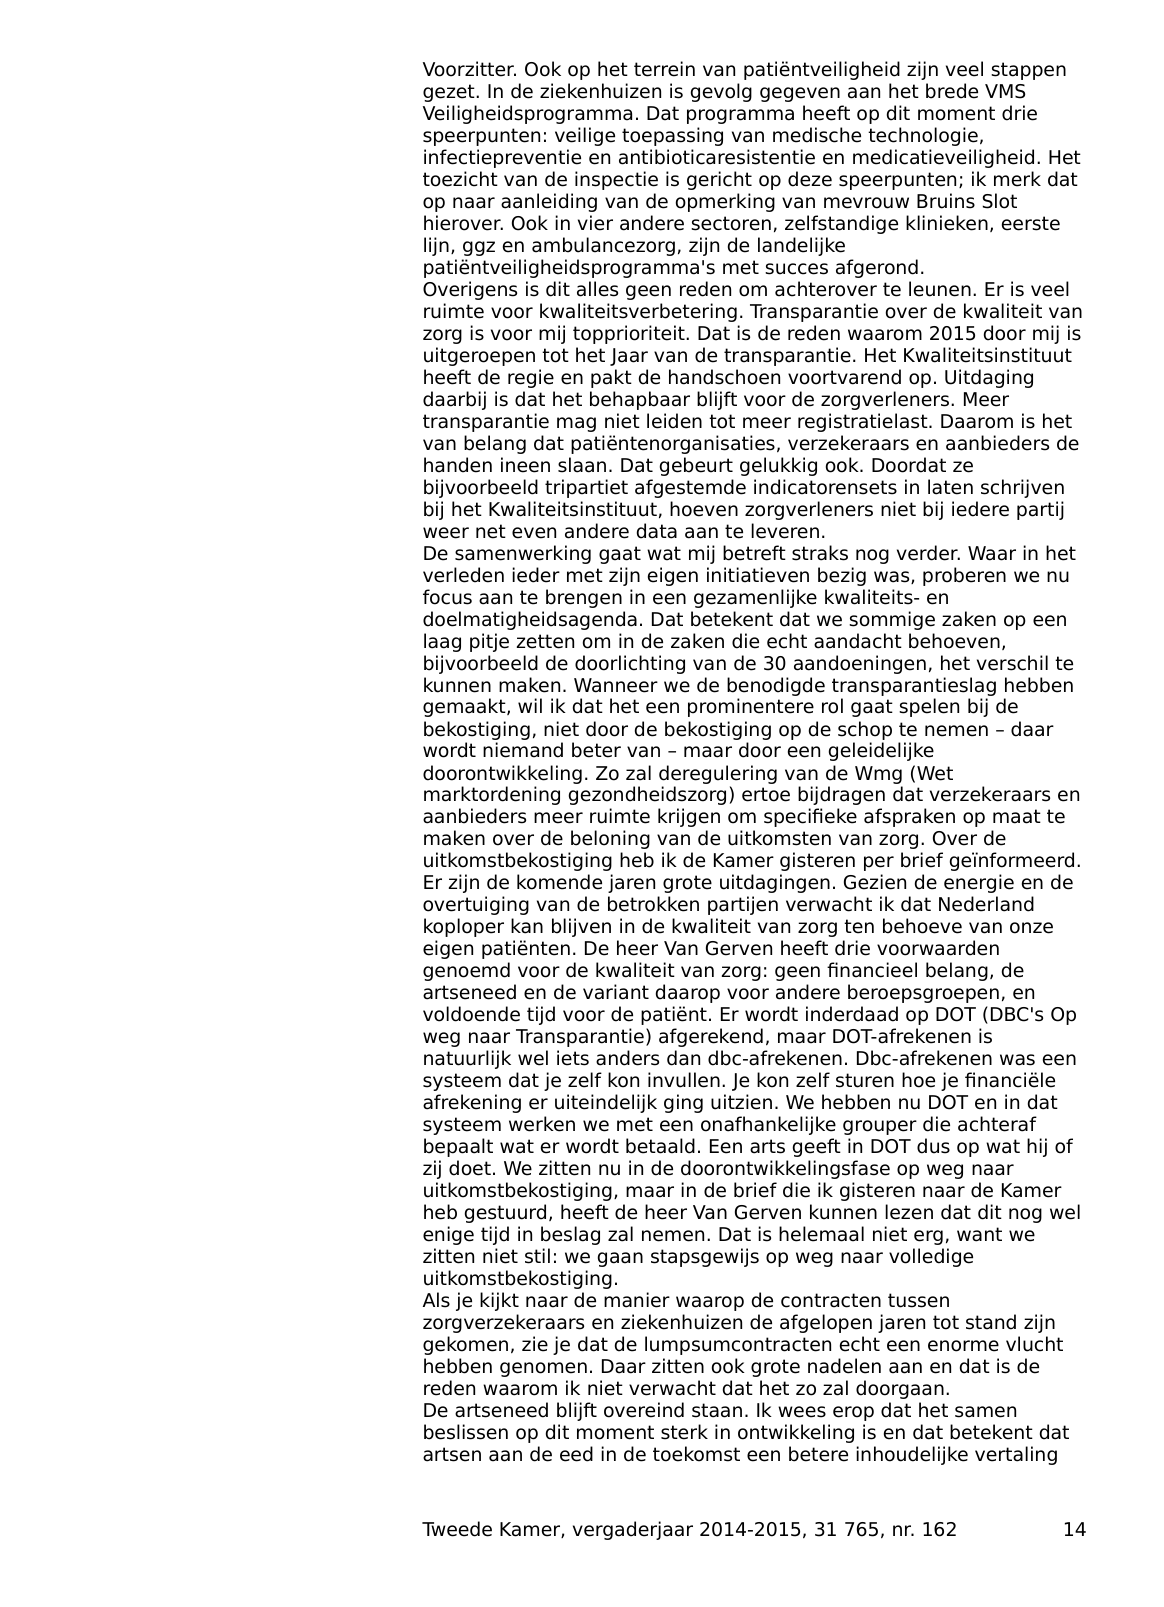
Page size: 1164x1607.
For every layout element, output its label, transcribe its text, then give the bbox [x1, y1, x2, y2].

text Als je kijkt naar de manier waarop de contracten tussen zorgverzekeraars en ziekenhuizen de afgelopen jaren tot stand zijn gekomen, zie je dat de lumpsumcontracten echt een enorme vlucht hebben genomen. Daar zitten ook grote nadelen aan en dat is de reden waarom ik niet verwacht dat het zo zal doorgaan. [422, 1290, 1087, 1400]
text Overigens is dit alles geen reden om achterover te leunen. Er is veel ruimte voor kwaliteitsverbetering. Transparantie over de kwaliteit van zorg is voor mij topprioriteit. Dat is de reden waarom 2015 door mij is uitgeroepen tot het Jaar van de transparantie. Het Kwaliteitsinstituut heeft de regie en pakt de handschoen voortvarend op. Uitdaging daarbij is dat het behapbaar blijft voor de zorgverleners. Meer transparantie mag niet leiden tot meer registratielast. Daarom is het van belang dat patiëntenorganisaties, verzekeraars en aanbieders de handen ineen slaan. Dat gebeurt gelukkig ook. Doordat ze bijvoorbeeld tripartiet afgestemde indicatorensets in laten schrijven bij het Kwaliteitsinstituut, hoeven zorgverleners niet bij iedere partij weer net even andere data aan te leveren. [422, 279, 1087, 543]
text De artseneed blijft overeind staan. Ik wees erop dat het samen beslissen op dit moment sterk in ontwikkeling is en dat betekent dat artsen aan de eed in de toekomst een betere inhoudelijke vertaling [422, 1400, 1087, 1466]
text Voorzitter. Ook op het terrein van patiëntveiligheid zijn veel stappen gezet. In de ziekenhuizen is gevolg gegeven aan het brede VMS Veiligheidsprogramma. Dat programma heeft op dit moment drie speerpunten: veilige toepassing van medische technologie, infectiepreventie en antibioticaresistentie en medicatieveiligheid. Het toezicht van de inspectie is gericht op deze speerpunten; ik merk dat op naar aanleiding van de opmerking van mevrouw Bruins Slot hierover. Ook in vier andere sectoren, zelfstandige klinieken, eerste lijn, ggz en ambulancezorg, zijn de landelijke patiëntveiligheidsprogramma's met succes afgerond. [422, 59, 1087, 279]
text De samenwerking gaat wat mij betreft straks nog verder. Waar in het verleden ieder met zijn eigen initiatieven bezig was, proberen we nu focus aan te brengen in een gezamenlijke kwaliteits- en doelmatigheidsagenda. Dat betekent dat we sommige zaken op een laag pitje zetten om in de zaken die echt aandacht behoeven, bijvoorbeeld de doorlichting van de 30 aandoeningen, het verschil te kunnen maken. Wanneer we de benodigde transparantieslag hebben gemaakt, wil ik dat het een prominentere rol gaat spelen bij de bekostiging, niet door de bekostiging op de schop te nemen – daar wordt niemand beter van – maar door een geleidelijke doorontwikkeling. Zo zal deregulering van de Wmg (Wet marktordening gezondheidszorg) ertoe bijdragen dat verzekeraars en aanbieders meer ruimte krijgen om specifieke afspraken op maat te maken over de beloning van de uitkomsten van zorg. Over de uitkomstbekostiging heb ik de Kamer gisteren per brief geïnformeerd. [422, 543, 1087, 872]
text Er zijn de komende jaren grote uitdagingen. Gezien de energie en de overtuiging van de betrokken partijen verwacht ik dat Nederland koploper kan blijven in de kwaliteit van zorg ten behoeve van onze eigen patiënten. De heer Van Gerven heeft drie voorwaarden genoemd voor de kwaliteit van zorg: geen financieel belang, de artseneed en de variant daarop voor andere beroepsgroepen, en voldoende tijd voor de patiënt. Er wordt inderdaad op DOT (DBC's Op weg naar Transparantie) afgerekend, maar DOT-afrekenen is natuurlijk wel iets anders dan dbc-afrekenen. Dbc-afrekenen was een systeem dat je zelf kon invullen. Je kon zelf sturen hoe je financiële afrekening er uiteindelijk ging uitzien. We hebben nu DOT en in dat systeem werken we met een onafhankelijke grouper die achteraf bepaalt wat er wordt betaald. Een arts geeft in DOT dus op wat hij of zij doet. We zitten nu in de doorontwikkelingsfase op weg naar uitkomstbekostiging, maar in de brief die ik gisteren naar de Kamer heb gestuurd, heeft de heer Van Gerven kunnen lezen dat dit nog wel enige tijd in beslag zal nemen. Dat is helemaal niet erg, want we zitten niet stil: we gaan stapsgewijs op weg naar volledige uitkomstbekostiging. [422, 872, 1087, 1290]
